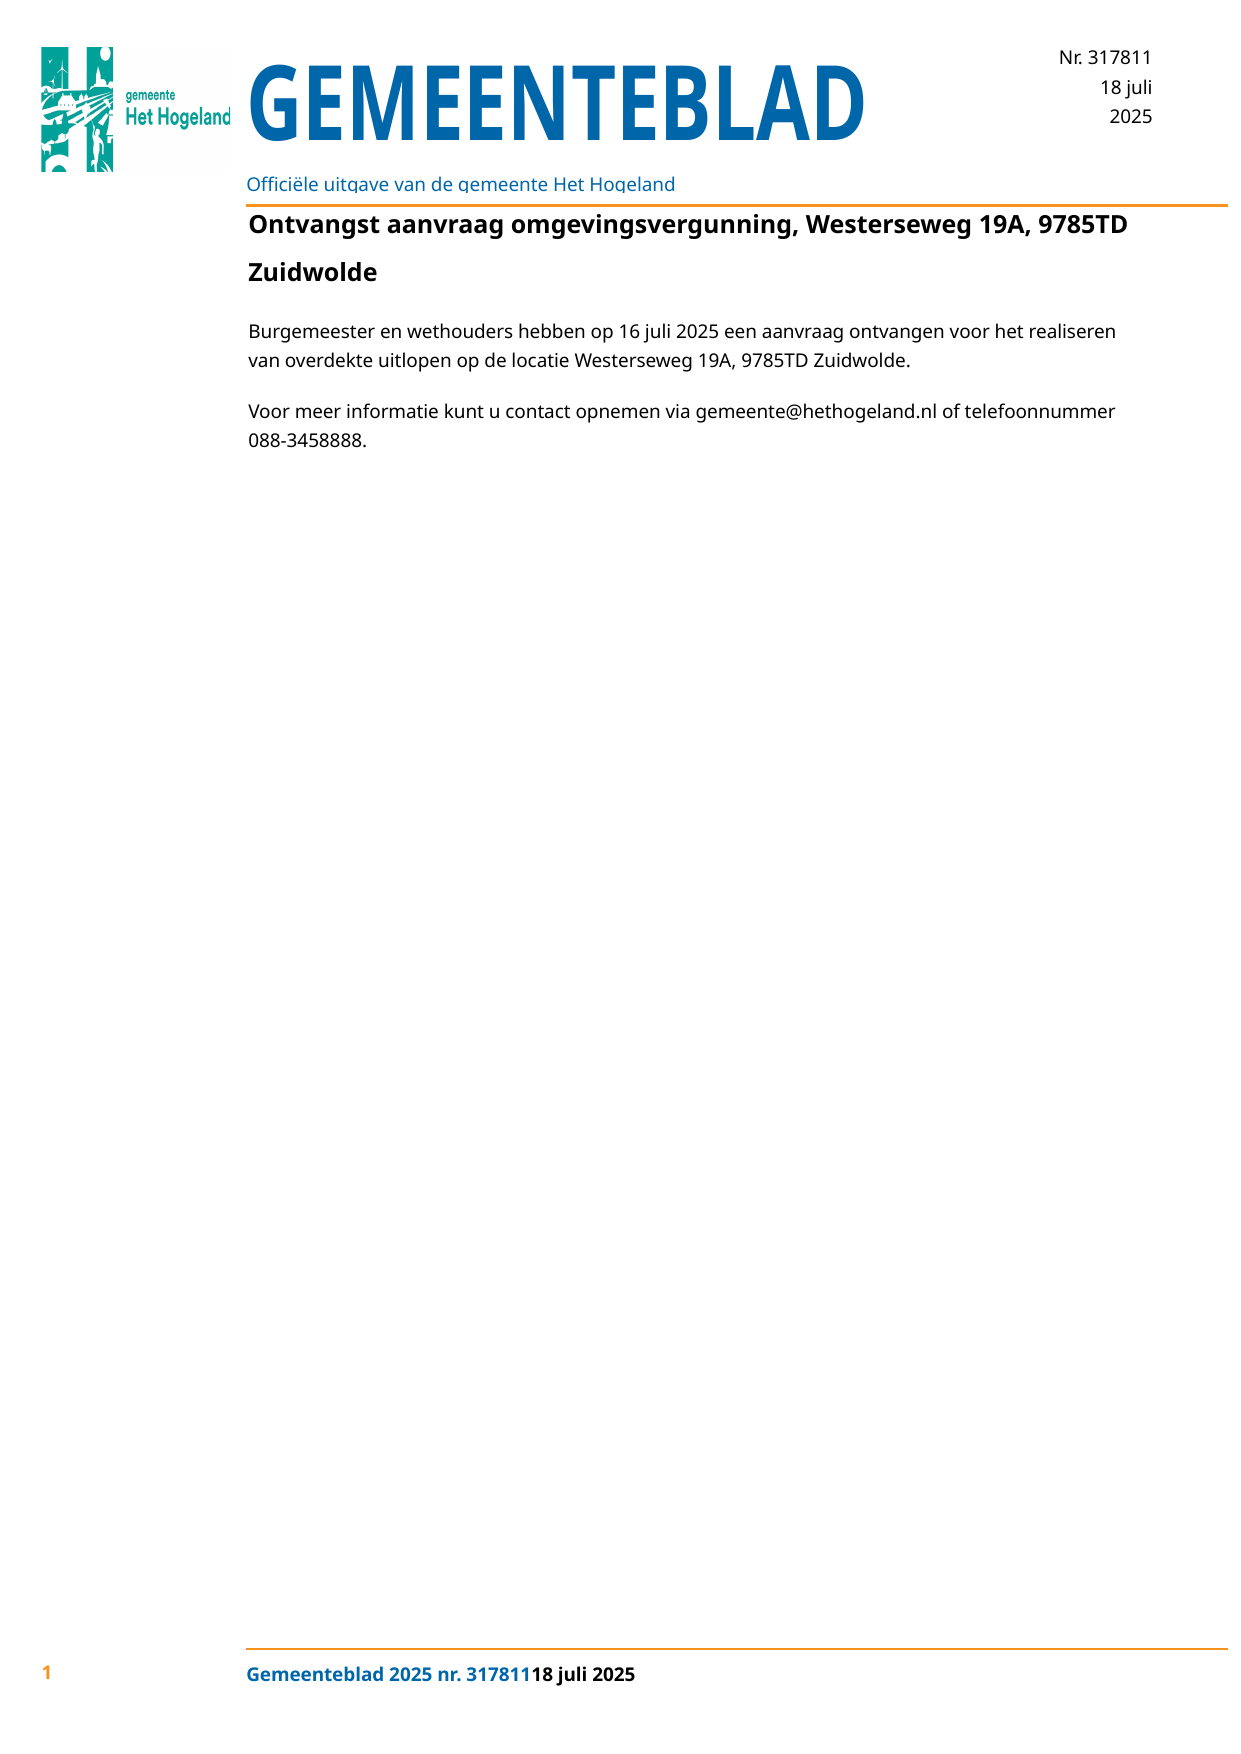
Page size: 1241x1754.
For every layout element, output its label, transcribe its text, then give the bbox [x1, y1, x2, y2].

text Ontvangst aanvraag omgevingsvergunning, Westerseweg 19A, 9785TD Zuidwolde [248, 207, 1152, 288]
text Voor meer informatie kunt u contact opnemen via gemeente@hethogeland.nl of telefoonnummer 088-3458888. [248, 398, 1152, 453]
text Burgemeester en wethouders hebben op 16 juli 2025 een aanvraag ontvangen voor het realiseren van overdekte uitlopen op de locatie Westerseweg 19A, 9785TD Zuidwolde. [248, 318, 1152, 373]
picture [41, 47, 231, 172]
